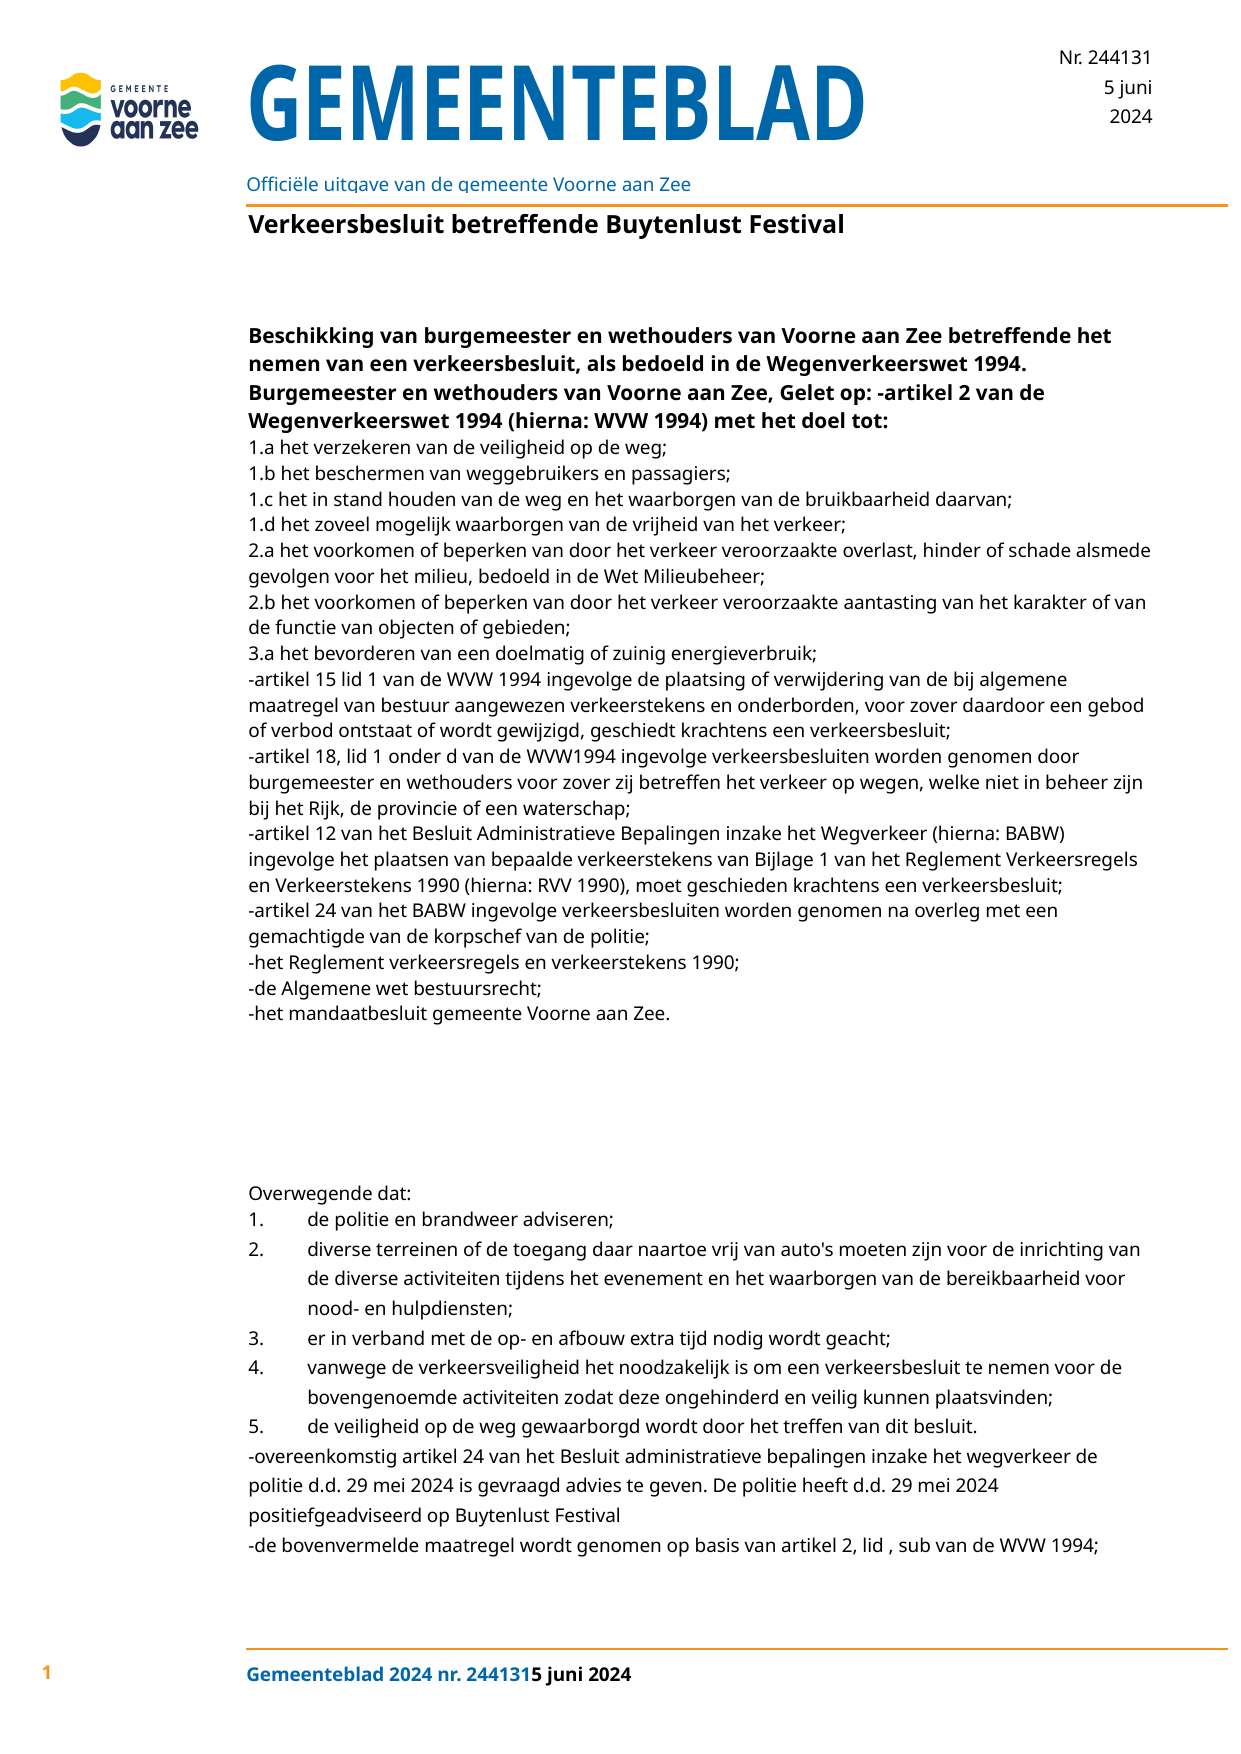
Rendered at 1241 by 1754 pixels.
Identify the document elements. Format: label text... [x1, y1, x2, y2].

list de veiligheid op de weg gewaarborgd wordt door het treffen van dit besluit. [248, 1413, 1152, 1439]
text 2.a het voorkomen of beperken van door het verkeer veroorzaakte overlast, hinder of schade alsmede gevolgen voor het milieu, bedoeld in de Wet Milieubeheer; [248, 537, 1152, 589]
text 1.c het in stand houden van de weg en het waarborgen van de bruikbaarheid daarvan; [248, 486, 1152, 512]
list er in verband met de op- en afbouw extra tijd nodig wordt geacht; [248, 1325, 1152, 1350]
list de politie en brandweer adviseren; [248, 1206, 1152, 1232]
text Beschikking van burgemeester en wethouders van Voorne aan Zee betreffende het nemen van een verkeersbesluit, als bedoeld in de Wegenverkeerswet 1994. Burgemeester en wethouders van Voorne aan Zee, Gelet op: -artikel 2 van de Wegenverkeerswet 1994 (hierna: WVW 1994) met het doel tot: [248, 321, 1152, 434]
text Verkeersbesluit betreffende Buytenlust Festival [248, 207, 1152, 241]
text -artikel 12 van het Besluit Administratieve Bepalingen inzake het Wegverkeer (hierna: BABW) ingevolge het plaatsen van bepaalde verkeerstekens van Bijlage 1 van het Reglement Verkeersregels en Verkeerstekens 1990 (hierna: RVV 1990), moet geschieden krachtens een verkeersbesluit; [248, 820, 1152, 898]
text -het Reglement verkeersregels en verkeerstekens 1990; [248, 949, 1152, 975]
text -overeenkomstig artikel 24 van het Besluit administratieve bepalingen inzake het wegverkeer de politie d.d. 29 mei 2024 is gevraagd advies te geven. De politie heeft d.d. 29 mei 2024 positiefgeadviseerd op Buytenlust Festival [248, 1443, 1152, 1528]
text 1.b het beschermen van weggebruikers en passagiers; [248, 460, 1152, 486]
text -artikel 18, lid 1 onder d van de WVW1994 ingevolge verkeersbesluiten worden genomen door burgemeester en wethouders voor zover zij betreffen het verkeer op wegen, welke niet in beheer zijn bij het Rijk, de provincie of een waterschap; [248, 743, 1152, 820]
text -het mandaatbesluit gemeente Voorne aan Zee. [248, 1001, 1152, 1026]
text 2.b het voorkomen of beperken van door het verkeer veroorzaakte aantasting van het karakter of van de functie van objecten of gebieden; [248, 589, 1152, 640]
text -artikel 15 lid 1 van de WVW 1994 ingevolge de plaatsing of verwijdering van de bij algemene maatregel van bestuur aangewezen verkeerstekens en onderborden, voor zover daardoor een gebod of verbod ontstaat of wordt gewijzigd, geschiedt krachtens een verkeersbesluit; [248, 666, 1152, 743]
text Overwegende dat: [248, 1181, 1152, 1206]
list diverse terreinen of de toegang daar naartoe vrij van auto's moeten zijn voor de inrichting van de diverse activiteiten tijdens het evenement en het waarborgen van de bereikbaarheid voor nood- en hulpdiensten; [248, 1236, 1152, 1321]
list vanwege de verkeersveiligheid het noodzakelijk is om een verkeersbesluit te nemen voor de bovengenoemde activiteiten zodat deze ongehinderd en veilig kunnen plaatsvinden; [248, 1354, 1152, 1409]
text -artikel 24 van het BABW ingevolge verkeersbesluiten worden genomen na overleg met een gemachtigde van de korpschef van de politie; [248, 898, 1152, 949]
picture [41, 47, 231, 172]
text 1.a het verzekeren van de veiligheid op de weg; [248, 434, 1152, 460]
text 3.a het bevorderen van een doelmatig of zuinig energieverbruik; [248, 640, 1152, 666]
text -de Algemene wet bestuursrecht; [248, 975, 1152, 1001]
text 1.d het zoveel mogelijk waarborgen van de vrijheid van het verkeer; [248, 512, 1152, 537]
text -de bovenvermelde maatregel wordt genomen op basis van artikel 2, lid , sub van de WVW 1994; [248, 1532, 1152, 1557]
